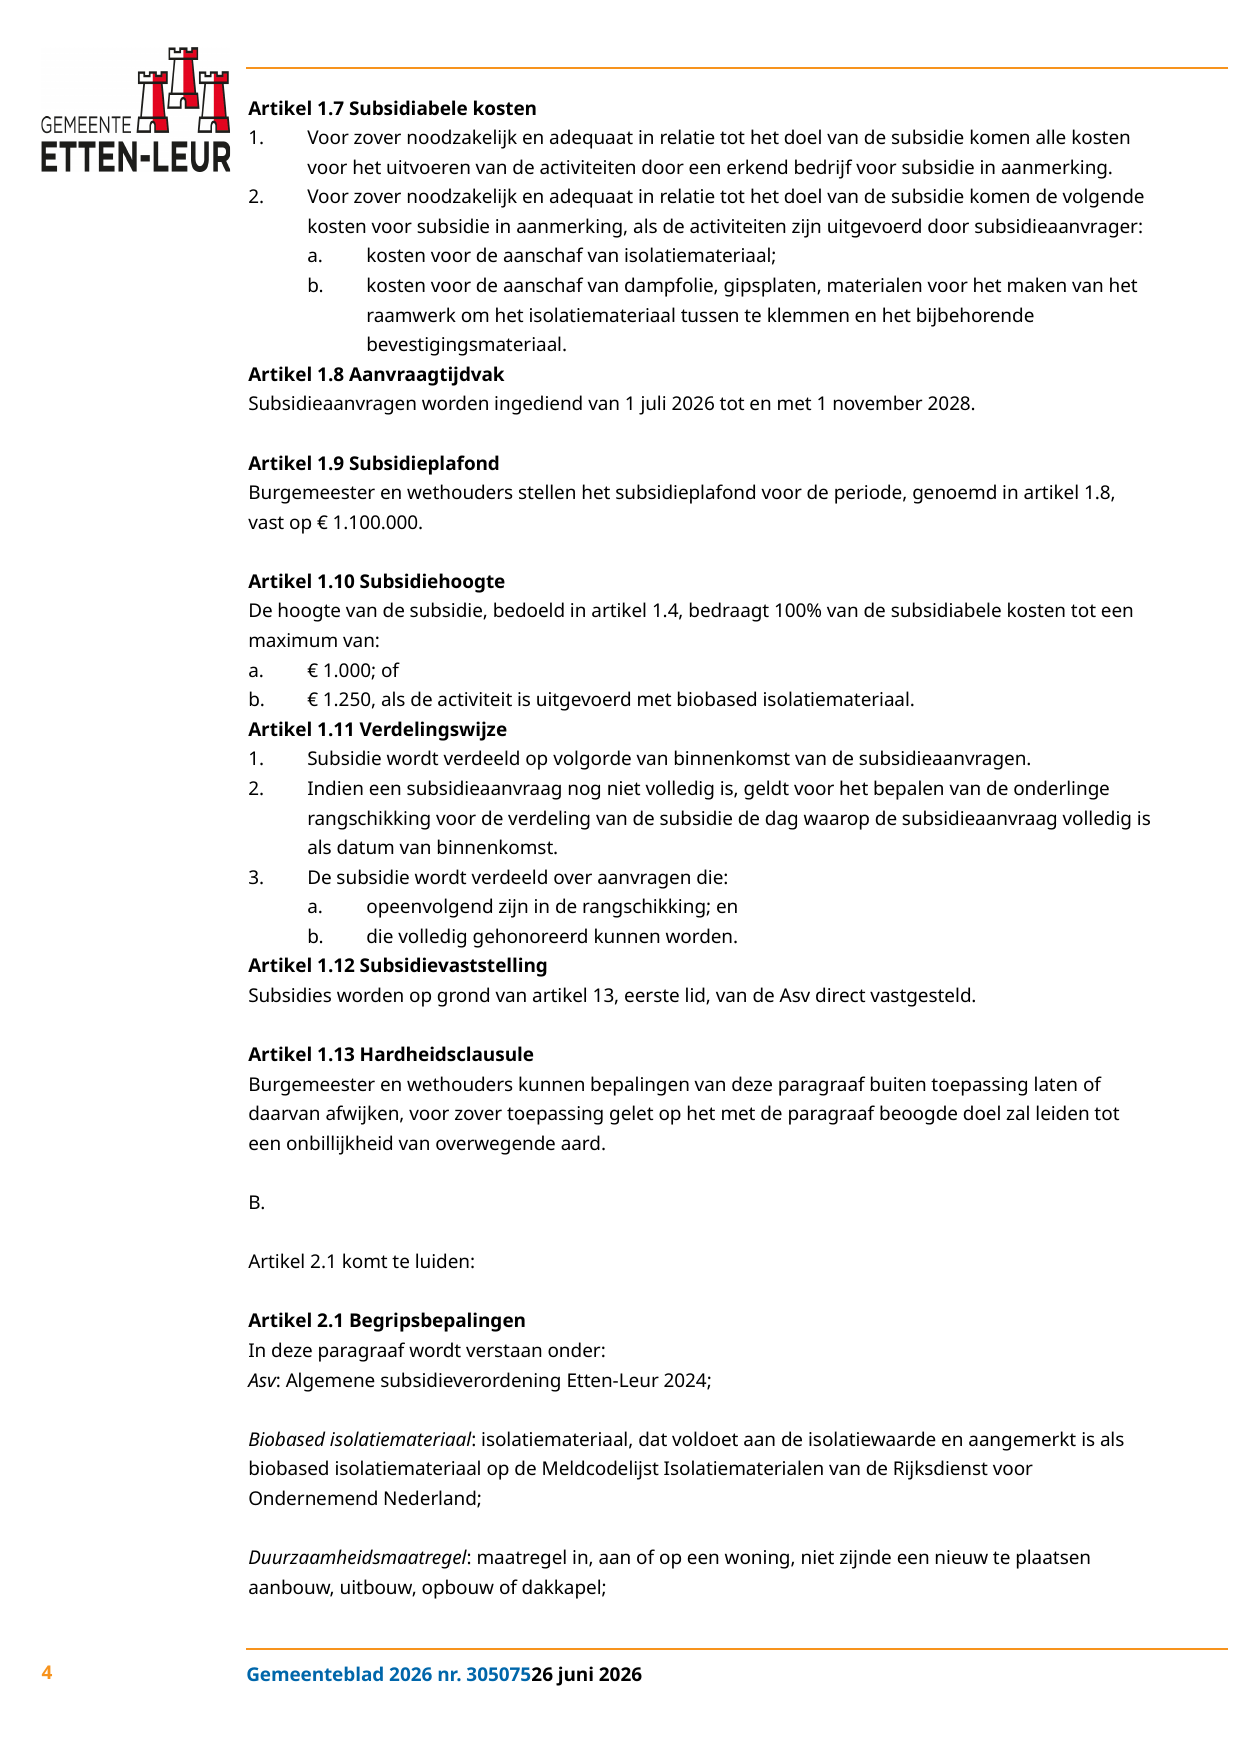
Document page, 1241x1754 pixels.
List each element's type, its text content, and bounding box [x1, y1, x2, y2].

list Voor zover noodzakelijk en adequaat in relatie tot het doel van de subsidie komen alle kosten voor het uitvoeren van de activiteiten door een erkend bedrijf voor subsidie in aanmerking. [248, 124, 1152, 180]
list opeenvolgend zijn in de rangschikking; en [307, 893, 1152, 919]
text Burgemeester en wethouders kunnen bepalingen van deze paragraaf buiten toepassing laten of daarvan afwijken, voor zover toepassing gelet op het met de paragraaf beoogde doel zal leiden tot een onbillijkheid van overwegende aard. [248, 1071, 1152, 1156]
text Artikel 1.11 Verdelingswijze [248, 716, 1152, 742]
text Duurzaamheidsmaatregel: maatregel in, aan of op een woning, niet zijnde een nieuw te plaatsen aanbouw, uitbouw, opbouw of dakkapel; [248, 1544, 1152, 1600]
list Subsidie wordt verdeeld op volgorde van binnenkomst van de subsidieaanvragen. [248, 746, 1152, 771]
list Indien een subsidieaanvraag nog niet volledig is, geldt voor het bepalen van de onderlinge rangschikking voor de verdeling van de subsidie de dag waarop de subsidieaanvraag volledig is als datum van binnenkomst. [248, 775, 1152, 860]
text Artikel 2.1 Begripsbepalingen [248, 1308, 1152, 1333]
text Subsidieaanvragen worden ingediend van 1 juli 2026 tot en met 1 november 2028. [248, 391, 1152, 416]
text Artikel 1.8 Aanvraagtijdvak [248, 361, 1152, 387]
text Artikel 1.10 Subsidiehoogte [248, 568, 1152, 594]
list € 1.250, als de activiteit is uitgevoerd met biobased isolatiemateriaal. [248, 686, 1152, 712]
list die volledig gehonoreerd kunnen worden. [307, 923, 1152, 949]
text De hoogte van de subsidie, bedoeld in artikel 1.4, bedraagt 100% van de subsidiabele kosten tot een maximum van: [248, 598, 1152, 653]
list kosten voor de aanschaf van isolatiemateriaal; [307, 243, 1152, 268]
text Burgemeester en wethouders stellen het subsidieplafond voor de periode, genoemd in artikel 1.8, vast op € 1.100.000. [248, 479, 1152, 535]
picture [41, 47, 231, 172]
text In deze paragraaf wordt verstaan onder: [248, 1337, 1152, 1363]
list € 1.000; of [248, 657, 1152, 683]
text Artikel 1.9 Subsidieplafond [248, 450, 1152, 476]
list Voor zover noodzakelijk en adequaat in relatie tot het doel van de subsidie komen de volgende kosten voor subsidie in aanmerking, als de activiteiten zijn uitgevoerd door subsidieaanvrager: [248, 183, 1152, 239]
text Artikel 1.12 Subsidievaststelling [248, 953, 1152, 978]
text Biobased isolatiemateriaal: isolatiemateriaal, dat voldoet aan de isolatiewaarde en aangemerkt is als biobased isolatiemateriaal op de Meldcodelijst Isolatiematerialen van de Rijksdienst voor Ondernemend Nederland; [248, 1426, 1152, 1511]
list De subsidie wordt verdeeld over aanvragen die: [248, 864, 1152, 890]
text Artikel 2.1 komt te luiden: [248, 1248, 1152, 1274]
text Asv: Algemene subsidieverordening Etten-Leur 2024; [248, 1367, 1152, 1393]
text Artikel 1.7 Subsidiabele kosten [248, 95, 1152, 121]
text B. [248, 1189, 1152, 1215]
list kosten voor de aanschaf van dampfolie, gipsplaten, materialen voor het maken van het raamwerk om het isolatiemateriaal tussen te klemmen en het bijbehorende bevestigingsmateriaal. [307, 272, 1152, 357]
text Subsidies worden op grond van artikel 13, eerste lid, van de Asv direct vastgesteld. [248, 982, 1152, 1008]
text Artikel 1.13 Hardheidsclausule [248, 1041, 1152, 1067]
